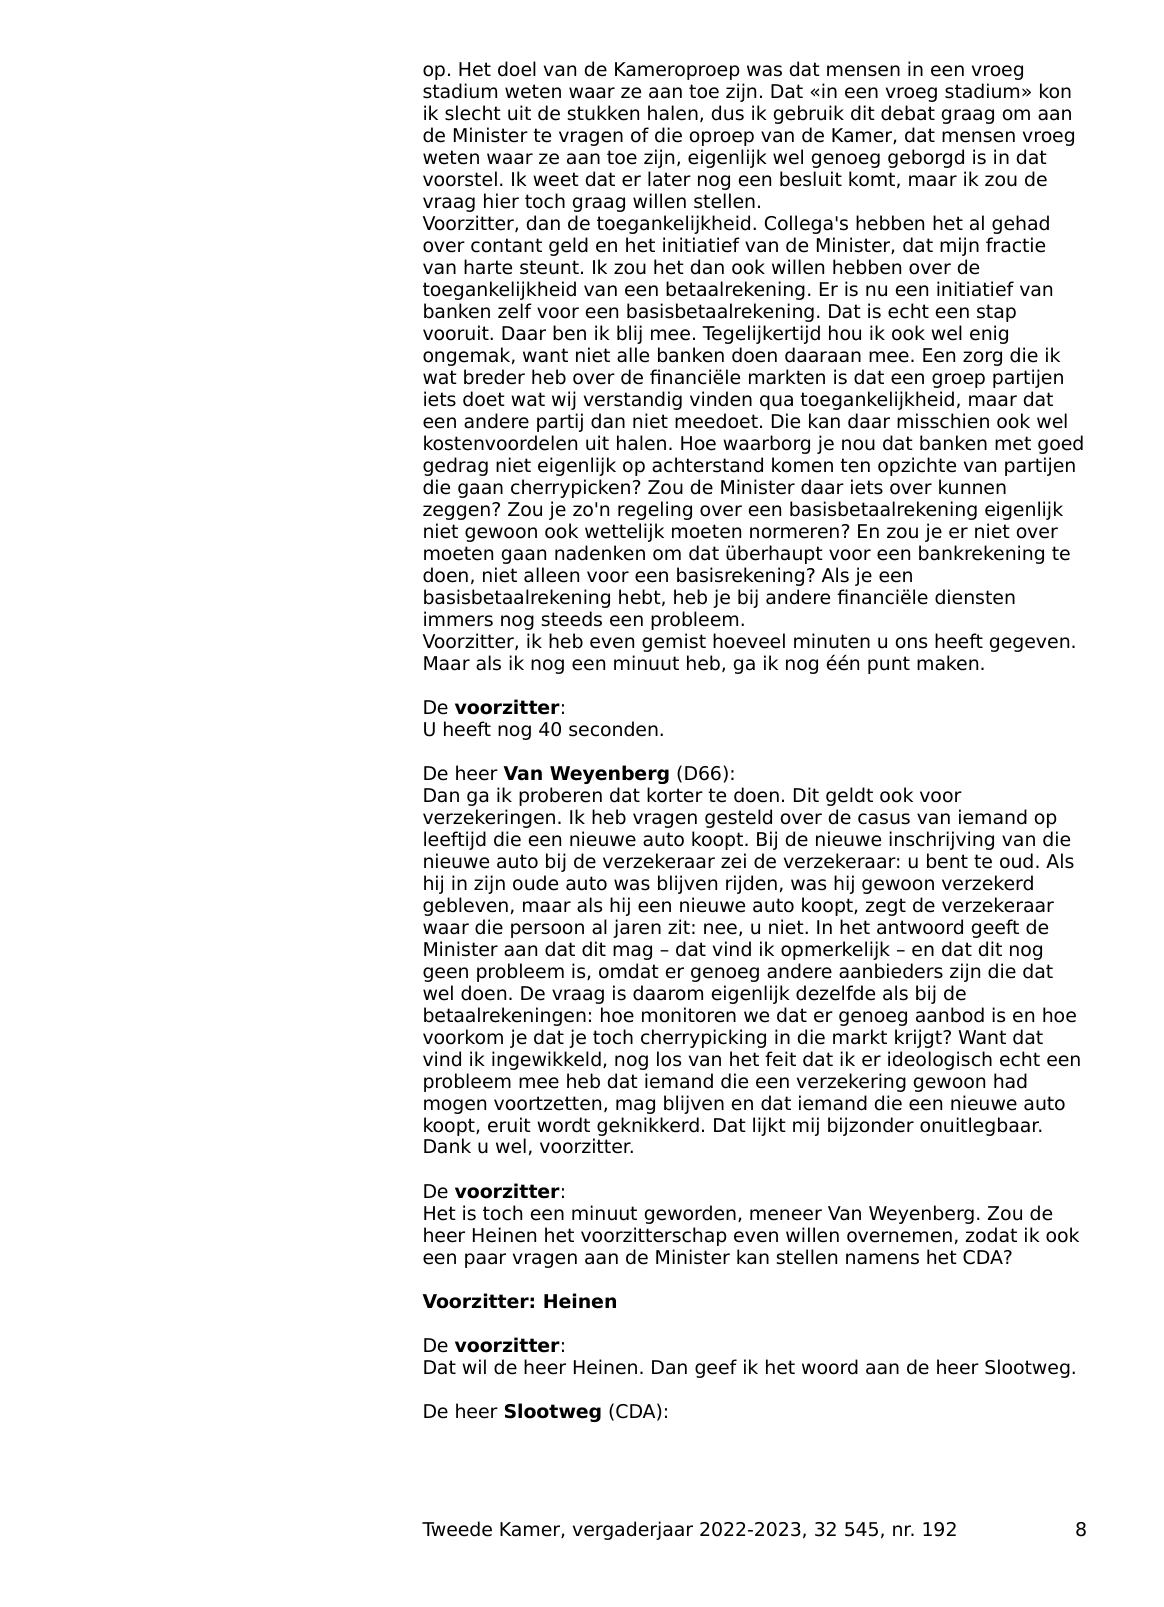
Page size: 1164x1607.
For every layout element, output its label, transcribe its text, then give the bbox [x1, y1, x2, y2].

text Voorzitter, ik heb even gemist hoeveel minuten u ons heeft gegeven. Maar als ik nog een minuut heb, ga ik nog één punt maken. [422, 631, 1087, 674]
text Dat wil de heer Heinen. Dan geef ik het woord aan de heer Slootweg. [422, 1357, 1087, 1379]
text De heer Slootweg (CDA): [422, 1401, 1087, 1423]
text De heer Van Weyenberg (D66): [422, 763, 1087, 785]
text De voorzitter: [422, 697, 1087, 719]
text U heeft nog 40 seconden. [422, 719, 1087, 741]
text op. Het doel van de Kameroproep was dat mensen in een vroeg stadium weten waar ze aan toe zijn. Dat «in een vroeg stadium» kon ik slecht uit de stukken halen, dus ik gebruik dit debat graag om aan de Minister te vragen of die oproep van de Kamer, dat mensen vroeg weten waar ze aan toe zijn, eigenlijk wel genoeg geborgd is in dat voorstel. Ik weet dat er later nog een besluit komt, maar ik zou de vraag hier toch graag willen stellen. [422, 59, 1087, 213]
text De voorzitter: [422, 1335, 1087, 1357]
text De voorzitter: [422, 1181, 1087, 1203]
text Het is toch een minuut geworden, meneer Van Weyenberg. Zou de heer Heinen het voorzitterschap even willen overnemen, zodat ik ook een paar vragen aan de Minister kan stellen namens het CDA? [422, 1203, 1087, 1268]
text Voorzitter, dan de toegankelijkheid. Collega's hebben het al gehad over contant geld en het initiatief van de Minister, dat mijn fractie van harte steunt. Ik zou het dan ook willen hebben over de toegankelijkheid van een betaalrekening. Er is nu een initiatief van banken zelf voor een basisbetaalrekening. Dat is echt een stap vooruit. Daar ben ik blij mee. Tegelijkertijd hou ik ook wel enig ongemak, want niet alle banken doen daaraan mee. Een zorg die ik wat breder heb over de financiële markten is dat een groep partijen iets doet wat wij verstandig vinden qua toegankelijkheid, maar dat een andere partij dan niet meedoet. Die kan daar misschien ook wel kostenvoordelen uit halen. Hoe waarborg je nou dat banken met goed gedrag niet eigenlijk op achterstand komen ten opzichte van partijen die gaan cherrypicken? Zou de Minister daar iets over kunnen zeggen? Zou je zo'n regeling over een basisbetaalrekening eigenlijk niet gewoon ook wettelijk moeten normeren? En zou je er niet over moeten gaan nadenken om dat überhaupt voor een bankrekening te doen, niet alleen voor een basisrekening? Als je een basisbetaalrekening hebt, heb je bij andere financiële diensten immers nog steeds een probleem. [422, 213, 1087, 631]
text Voorzitter: Heinen [422, 1291, 1087, 1313]
text Dank u wel, voorzitter. [422, 1136, 1087, 1158]
text Dan ga ik proberen dat korter te doen. Dit geldt ook voor verzekeringen. Ik heb vragen gesteld over de casus van iemand op leeftijd die een nieuwe auto koopt. Bij de nieuwe inschrijving van die nieuwe auto bij de verzekeraar zei de verzekeraar: u bent te oud. Als hij in zijn oude auto was blijven rijden, was hij gewoon verzekerd gebleven, maar als hij een nieuwe auto koopt, zegt de verzekeraar waar die persoon al jaren zit: nee, u niet. In het antwoord geeft de Minister aan dat dit mag – dat vind ik opmerkelijk – en dat dit nog geen probleem is, omdat er genoeg andere aanbieders zijn die dat wel doen. De vraag is daarom eigenlijk dezelfde als bij de betaalrekeningen: hoe monitoren we dat er genoeg aanbod is en hoe voorkom je dat je toch cherrypicking in die markt krijgt? Want dat vind ik ingewikkeld, nog los van het feit dat ik er ideologisch echt een probleem mee heb dat iemand die een verzekering gewoon had mogen voortzetten, mag blijven en dat iemand die een nieuwe auto koopt, eruit wordt geknikkerd. Dat lijkt mij bijzonder onuitlegbaar. [422, 785, 1087, 1136]
